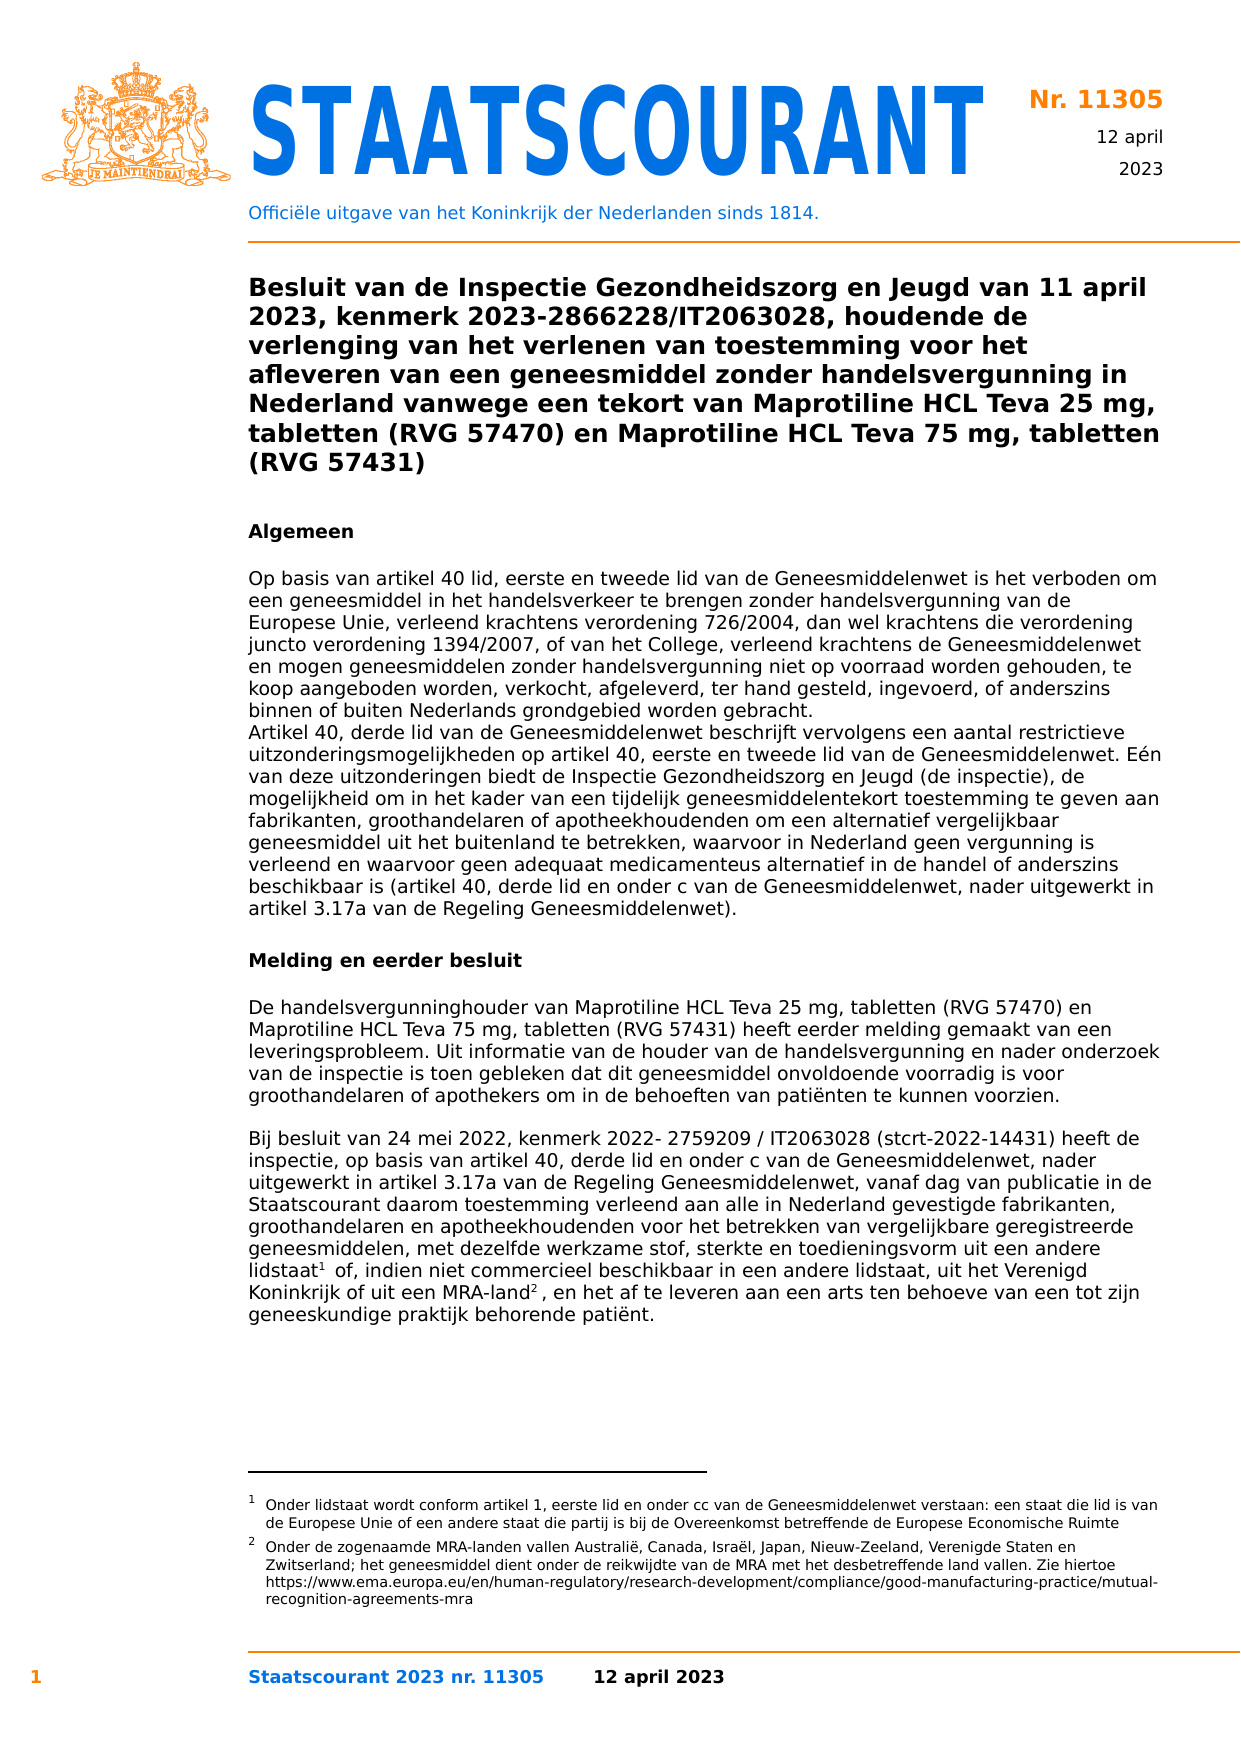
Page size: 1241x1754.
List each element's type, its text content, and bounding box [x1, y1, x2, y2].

table_header STAATSCOURANT [248, 62, 998, 203]
table_header [25, 62, 248, 241]
subtitle Besluit van de Inspectie Gezondheidszorg en Jeugd van 11 april 2023, kenmerk 2023-2866228/IT2063028, houdende de verlenging van het verlenen van toestemming voor het afleveren van een geneesmiddel zonder handelsvergunning in Nederland vanwege een tekort van Maprotiline HCL Teva 25 mg, tabletten (RVG 57470) en Maprotiline HCL Teva 75 mg, tabletten (RVG 57431) [248, 273, 1163, 477]
text Bij besluit van 24 mei 2022, kenmerk 2022- 2759209 / IT2063028 (stcrt-2022-14431) heeft de inspectie, op basis van artikel 40, derde lid en onder c van de Geneesmiddelenwet, nader uitgewerkt in artikel 3.17a van de Regeling Geneesmiddelenwet, vanaf dag van publicatie in de Staatscourant daarom toestemming verleend aan alle in Nederland gevestigde fabrikanten, groothandelaren en apotheekhoudenden voor het betrekken van vergelijkbare geregistreerde geneesmiddelen, met dezelfde werkzame stof, sterkte en toedieningsvorm uit een andere lidstaat of, indien niet commercieel beschikbaar in een andere lidstaat, uit het Verenigd Koninkrijk of uit een MRA-land, en het af te leveren aan een arts ten behoeve van een tot zijn geneeskundige praktijk behorende patiënt. [248, 1128, 1163, 1326]
text Onder de zogenaamde MRA-landen vallen Australië, Canada, Israël, Japan, Nieuw-Zeeland, Verenigde Staten en Zwitserland; het geneesmiddel dient onder de reikwijdte van de MRA met het desbetreffende land vallen. Zie hiertoe https://www.ema.europa.eu/en/human-regulatory/research-development/compliance/good-manufacturing-practice/mutual-recognition-agreements-mra [248, 1535, 1163, 1608]
text Onder lidstaat wordt conform artikel 1, eerste lid en onder cc van de Geneesmiddelenwet verstaan: een staat die lid is van de Europese Unie of een andere staat die partij is bij de Overeenkomst betreffende de Europese Economische Ruimte [248, 1493, 1163, 1532]
text De handelsvergunninghouder van Maprotiline HCL Teva 25 mg, tabletten (RVG 57470) en Maprotiline HCL Teva 75 mg, tabletten (RVG 57431) heeft eerder melding gemaakt van een leveringsprobleem. Uit informatie van de houder van de handelsvergunning en nader onderzoek van de inspectie is toen gebleken dat dit geneesmiddel onvoldoende voorradig is voor groothandelaren of apothekers om in de behoeften van patiënten te kunnen voorzien. [248, 997, 1163, 1106]
subtitle Algemeen [248, 521, 1163, 543]
table_cell 2023 [998, 153, 1240, 203]
picture [41, 62, 231, 186]
table_cell 12 april [998, 121, 1240, 153]
text Op basis van artikel 40 lid, eerste en tweede lid van de Geneesmiddelenwet is het verboden om een geneesmiddel in het handelsverkeer te brengen zonder handelsvergunning van de Europese Unie, verleend krachtens verordening 726/2004, dan wel krachtens die verordening juncto verordening 1394/2007, of van het College, verleend krachtens de Geneesmiddelenwet en mogen geneesmiddelen zonder handelsvergunning niet op voorraad worden gehouden, te koop aangeboden worden, verkocht, afgeleverd, ter hand gesteld, ingevoerd, of anderszins binnen of buiten Nederlands grondgebied worden gebracht. [248, 568, 1163, 722]
table_cell Officiële uitgave van het Koninkrijk der Nederlanden sinds 1814. [248, 203, 1240, 241]
table_header Nr. 11305 [998, 62, 1240, 121]
subtitle Melding en eerder besluit [248, 949, 1163, 972]
text Artikel 40, derde lid van de Geneesmiddelenwet beschrijft vervolgens een aantal restrictieve uitzonderingsmogelijkheden op artikel 40, eerste en tweede lid van de Geneesmiddelenwet. Eén van deze uitzonderingen biedt de Inspectie Gezondheidszorg en Jeugd (de inspectie), de mogelijkheid om in het kader van een tijdelijk geneesmiddelentekort toestemming te geven aan fabrikanten, groothandelaren of apotheekhoudenden om een alternatief vergelijkbaar geneesmiddel uit het buitenland te betrekken, waarvoor in Nederland geen vergunning is verleend en waarvoor geen adequaat medicamenteus alternatief in de handel of anderszins beschikbaar is (artikel 40, derde lid en onder c van de Geneesmiddelenwet, nader uitgewerkt in artikel 3.17a van de Regeling Geneesmiddelenwet). [248, 722, 1163, 919]
